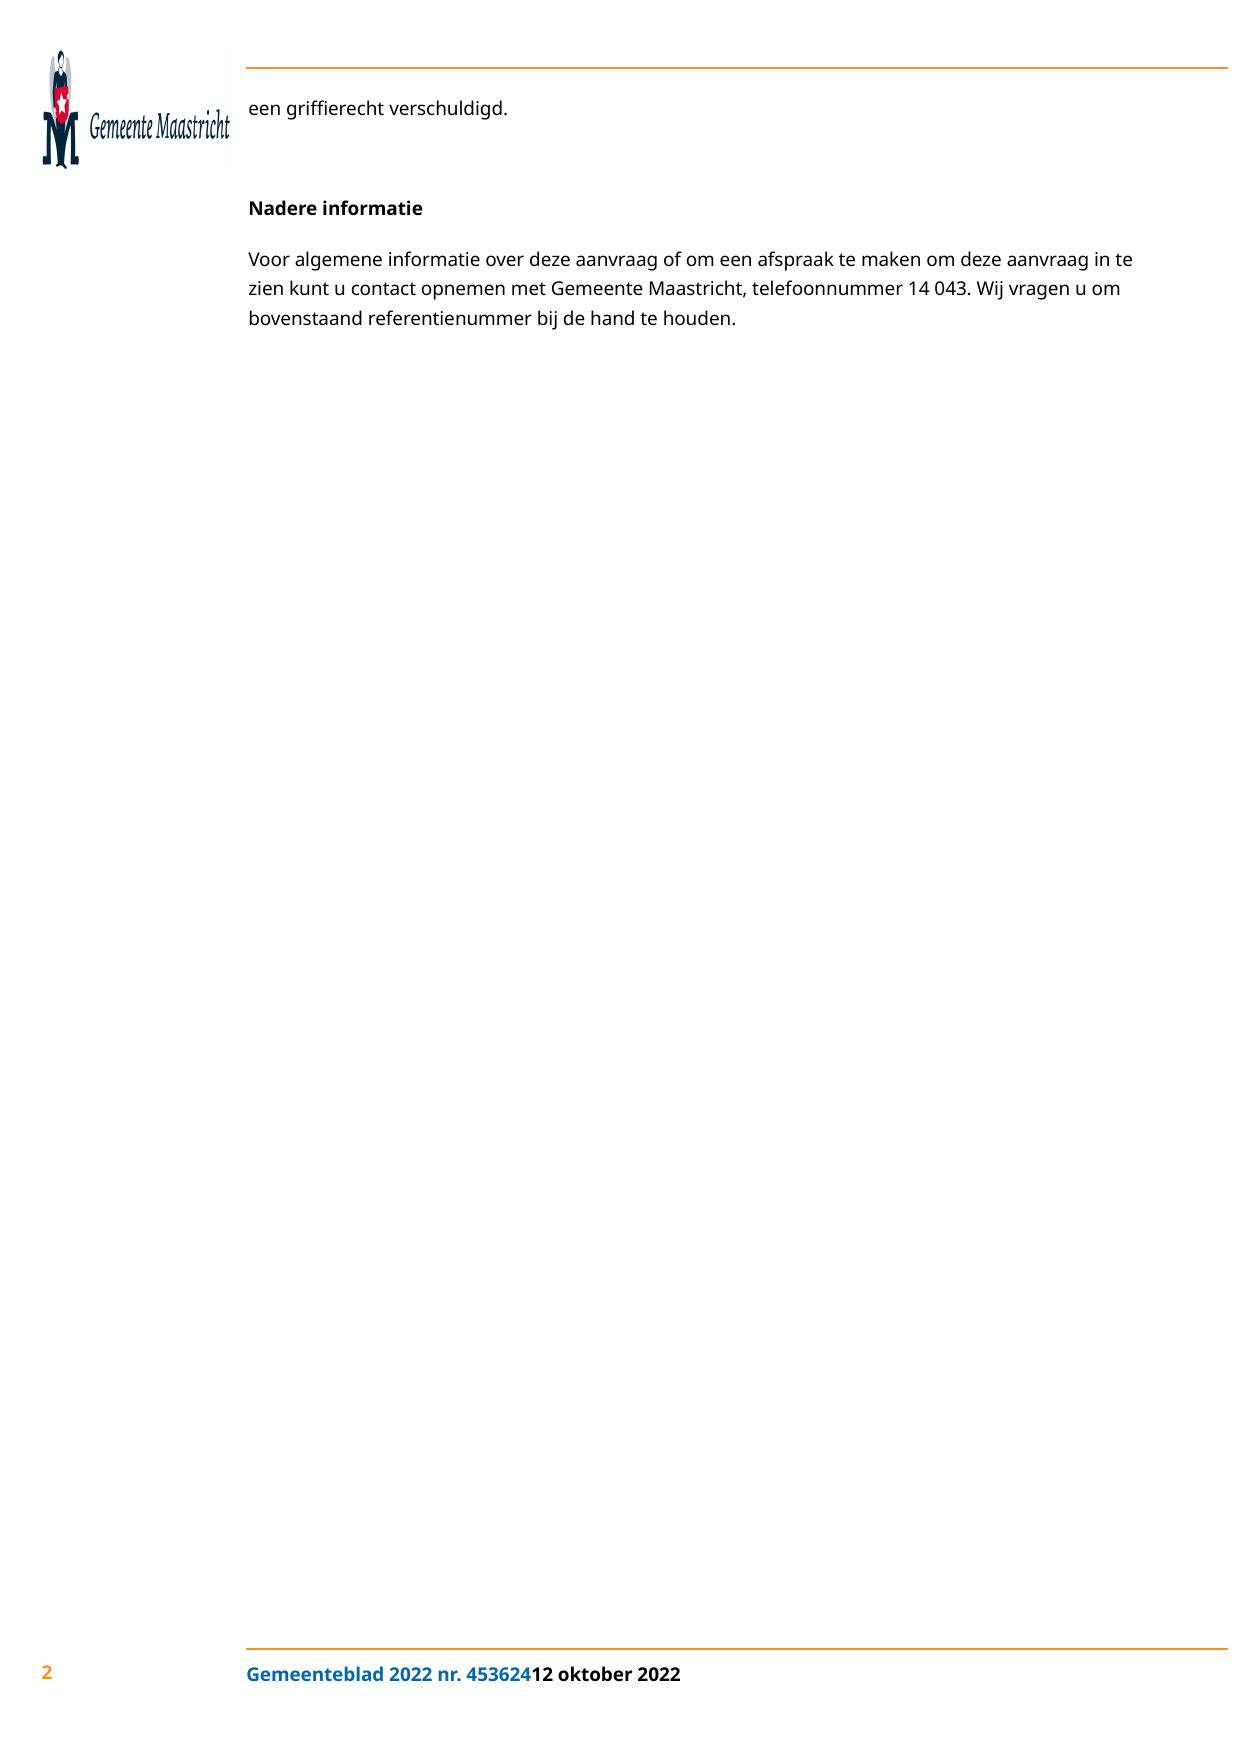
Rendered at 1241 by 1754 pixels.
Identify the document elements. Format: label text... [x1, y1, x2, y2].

text Voor algemene informatie over deze aanvraag of om een afspraak te maken om deze aanvraag in te zien kunt u contact opnemen met Gemeente Maastricht, telefoonnummer 14 043. Wij vragen u om bovenstaand referentienummer bij de hand te houden. [248, 246, 1152, 331]
picture [41, 47, 231, 172]
text een griffierecht verschuldigd. [248, 95, 1152, 121]
text Nadere informatie [248, 196, 1152, 221]
